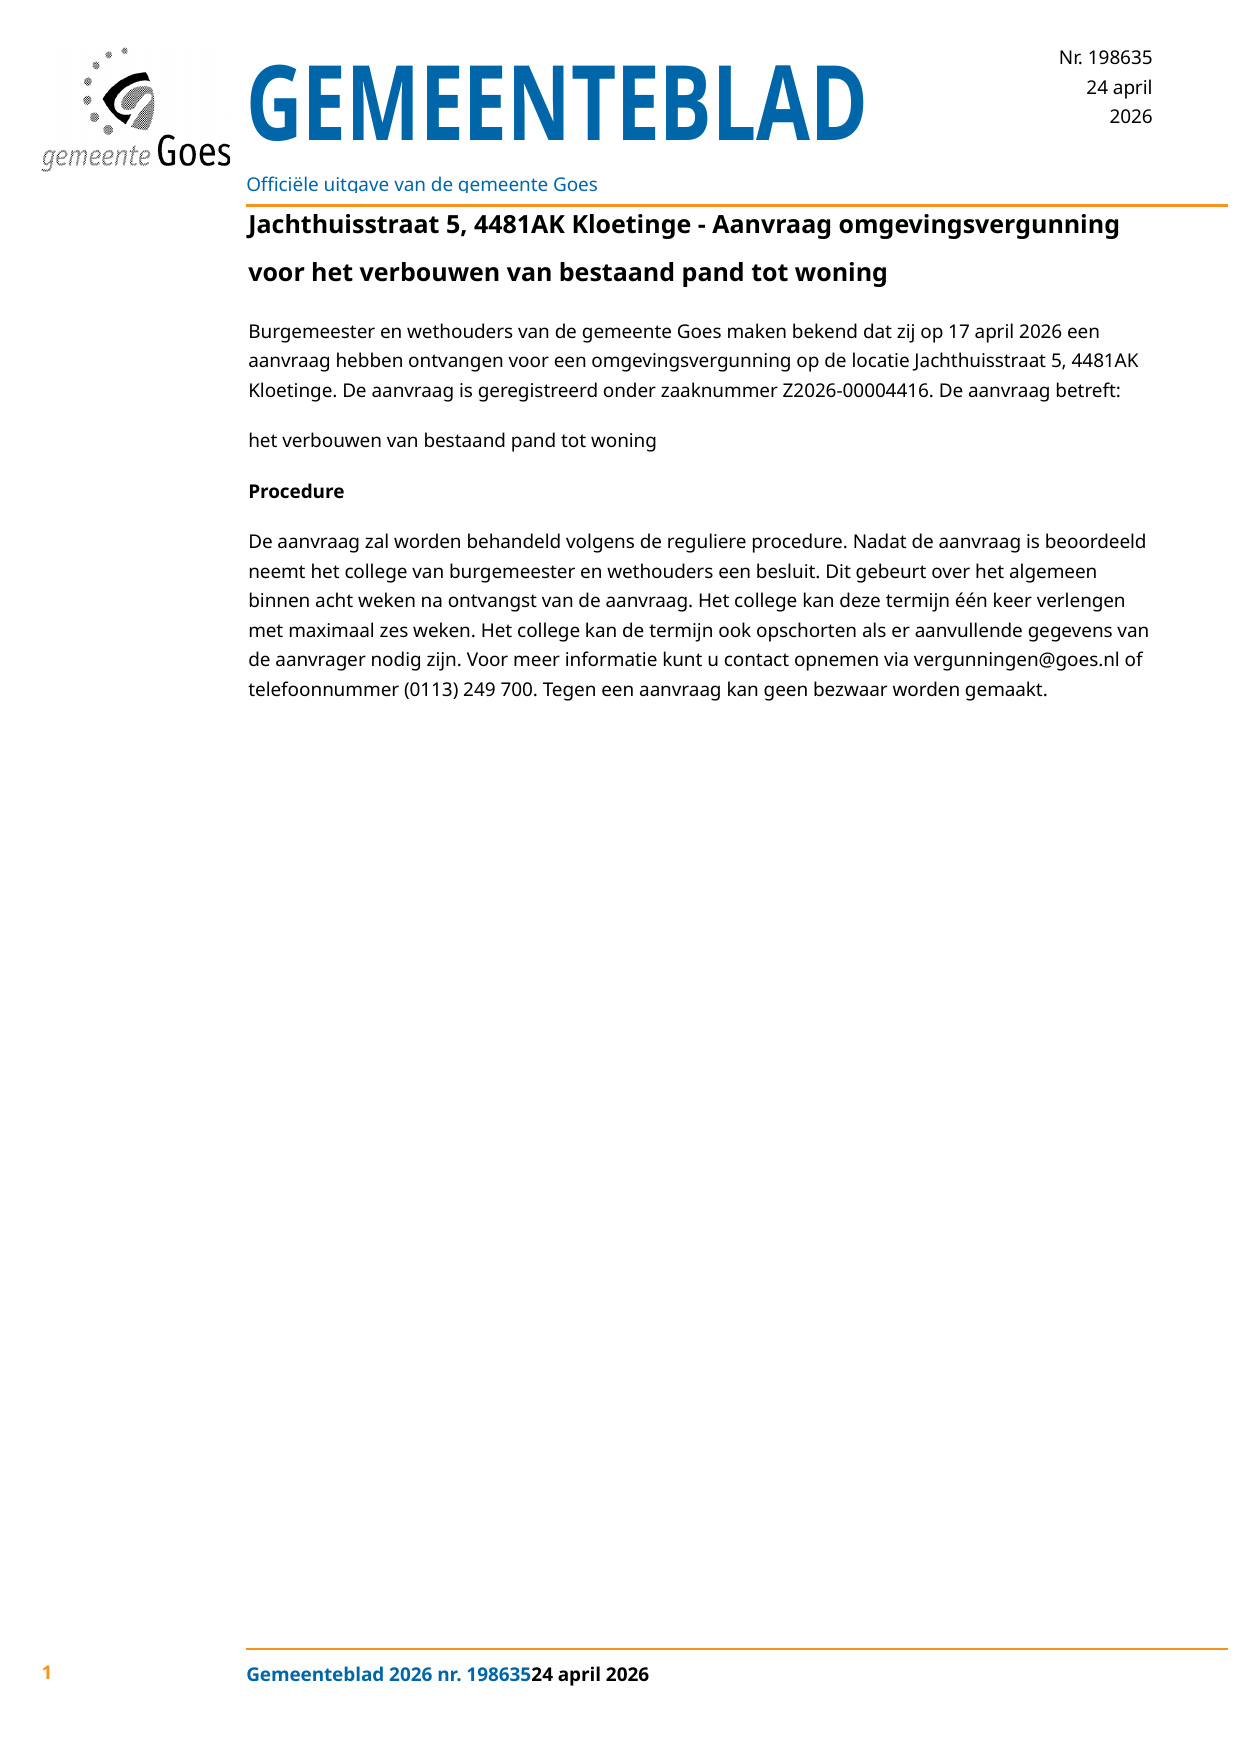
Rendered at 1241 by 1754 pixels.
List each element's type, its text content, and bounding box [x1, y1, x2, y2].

text Jachthuisstraat 5, 4481AK Kloetinge - Aanvraag omgevingsvergunning voor het verbouwen van bestaand pand tot woning [248, 207, 1152, 288]
text De aanvraag zal worden behandeld volgens de reguliere procedure. Nadat de aanvraag is beoordeeld neemt het college van burgemeester en wethouders een besluit. Dit gebeurt over het algemeen binnen acht weken na ontvangst van de aanvraag. Het college kan deze termijn één keer verlengen met maximaal zes weken. Het college kan de termijn ook opschorten als er aanvullende gegevens van de aanvrager nodig zijn. Voor meer informatie kunt u contact opnemen via vergunningen@goes.nl of telefoonnummer (0113) 249 700. Tegen een aanvraag kan geen bezwaar worden gemaakt. [248, 528, 1152, 702]
text Procedure [248, 478, 1152, 504]
text Burgemeester en wethouders van de gemeente Goes maken bekend dat zij op 17 april 2026 een aanvraag hebben ontvangen voor een omgevingsvergunning op de locatie Jachthuisstraat 5, 4481AK Kloetinge. De aanvraag is geregistreerd onder zaaknummer Z2026-00004416. De aanvraag betreft: [248, 318, 1152, 403]
picture [41, 47, 231, 172]
text het verbouwen van bestaand pand tot woning [248, 427, 1152, 453]
